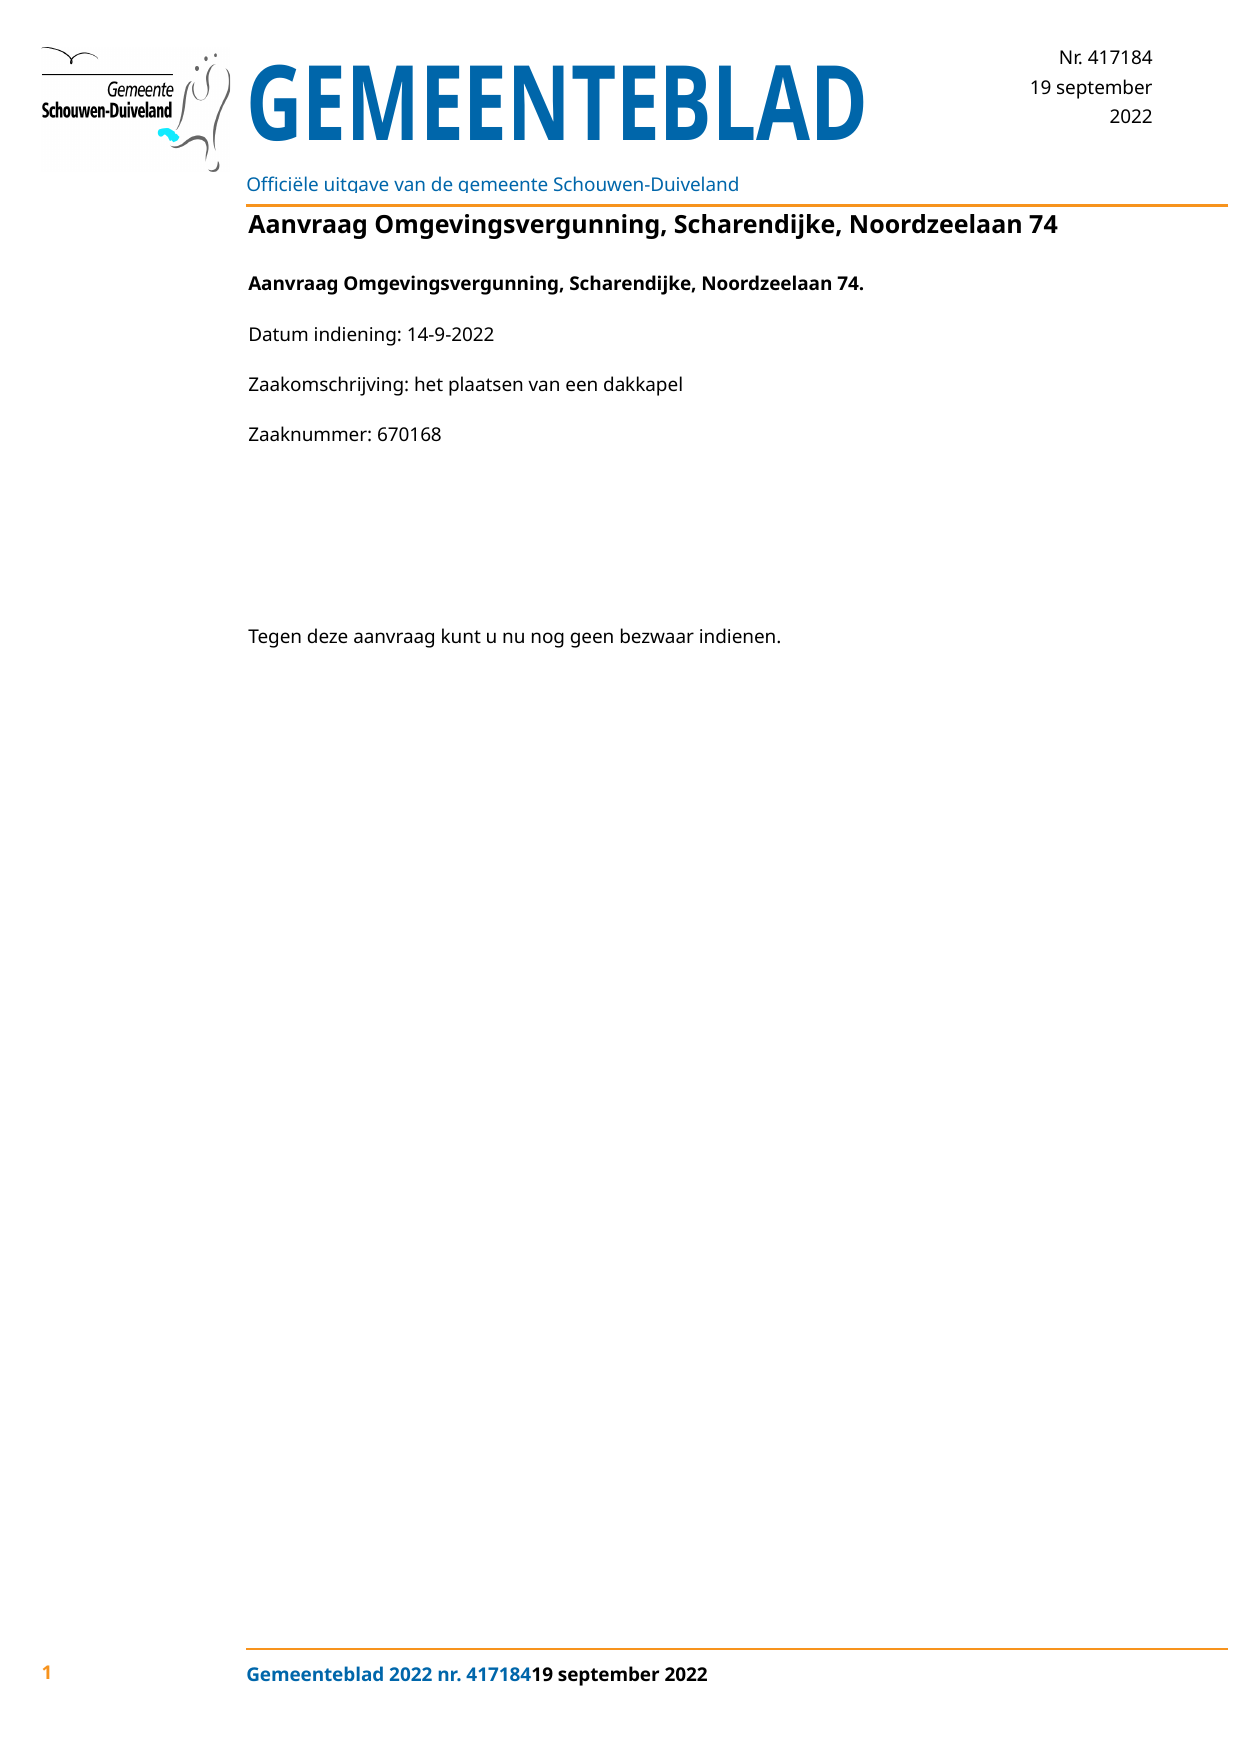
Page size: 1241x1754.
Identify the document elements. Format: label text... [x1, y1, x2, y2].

text Zaaknummer: 670168 [248, 422, 1152, 447]
text Aanvraag Omgevingsvergunning, Scharendijke, Noordzeelaan 74 [248, 207, 1152, 241]
text Zaakomschrijving: het plaatsen van een dakkapel [248, 371, 1152, 397]
text Tegen deze aanvraag kunt u nu nog geen bezwaar indienen. [248, 623, 1152, 649]
text Datum indiening: 14-9-2022 [248, 321, 1152, 346]
picture [41, 47, 231, 172]
text Aanvraag Omgevingsvergunning, Scharendijke, Noordzeelaan 74. [248, 270, 1152, 296]
